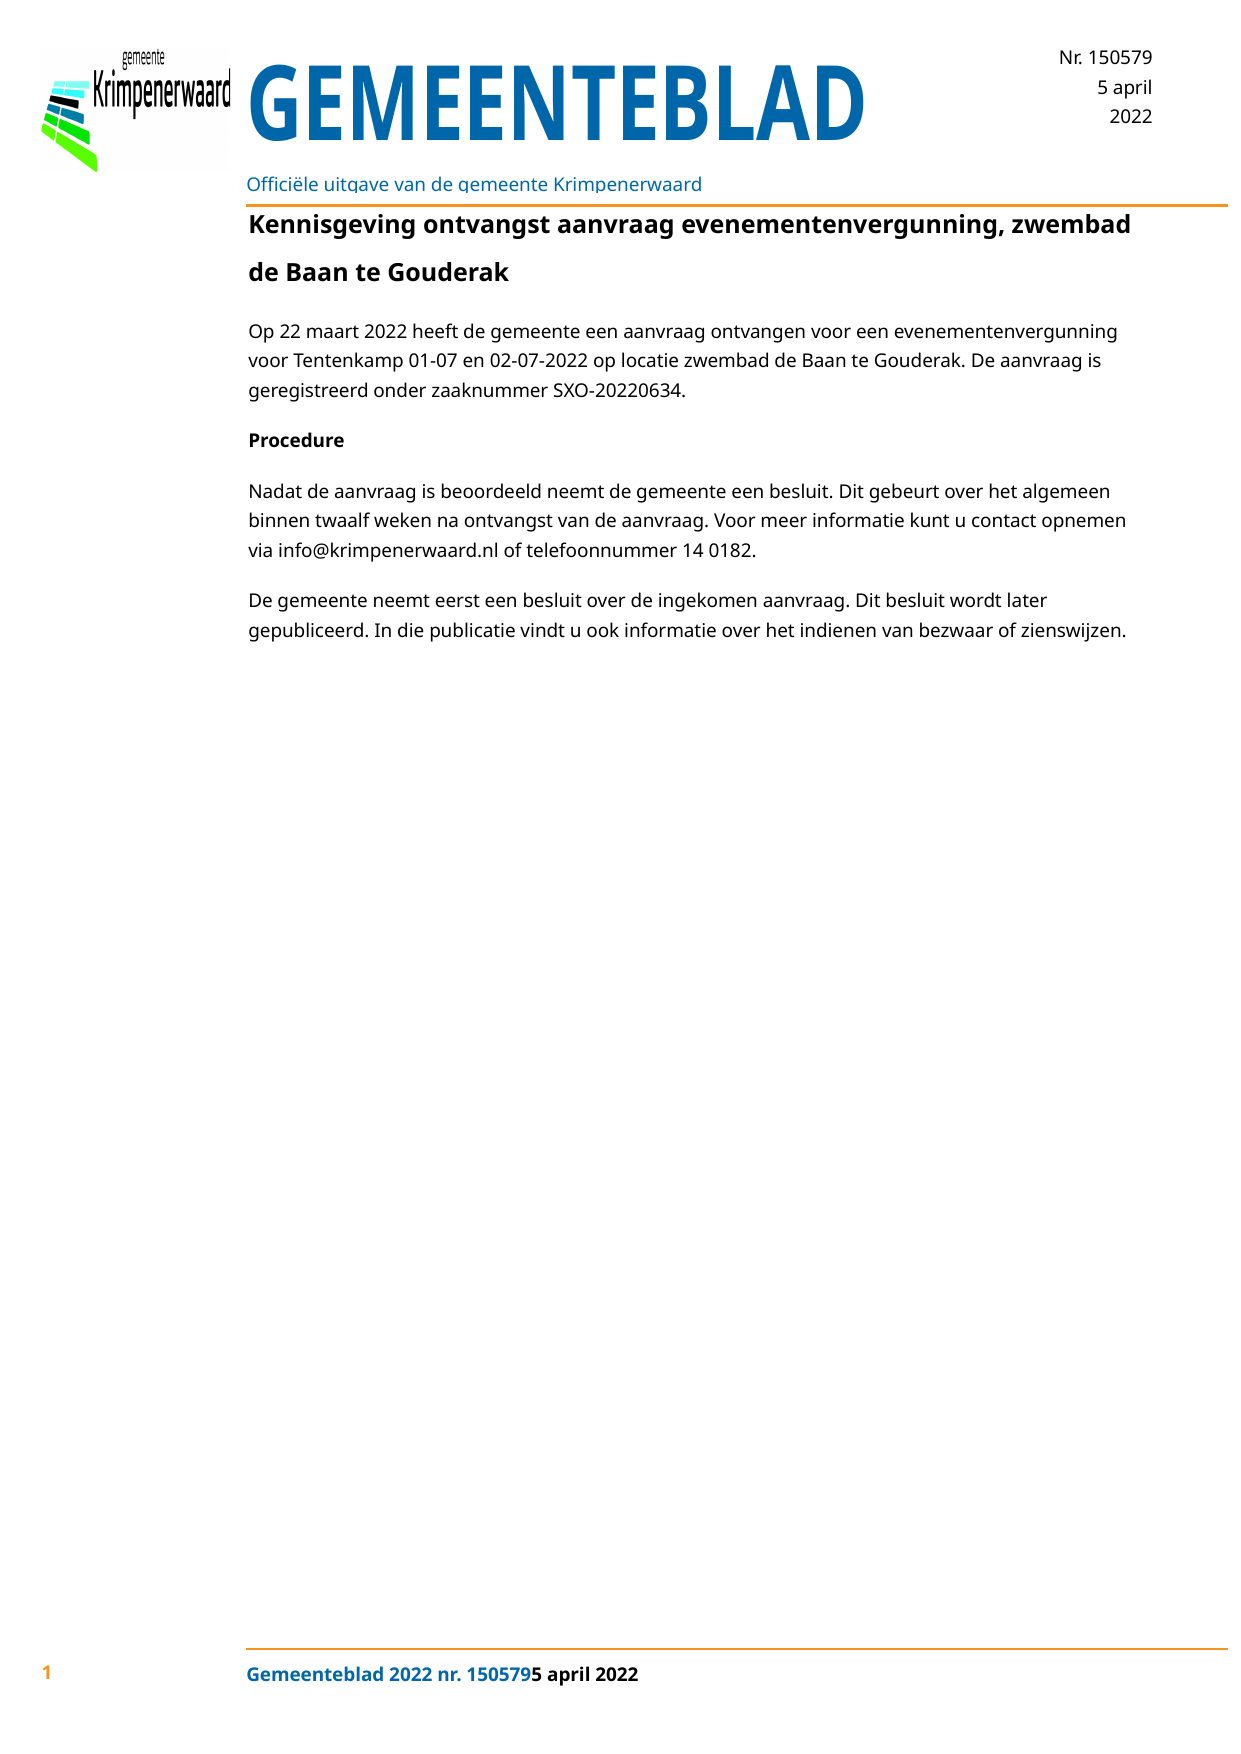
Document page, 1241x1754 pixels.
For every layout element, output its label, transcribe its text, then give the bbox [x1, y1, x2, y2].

text Kennisgeving ontvangst aanvraag evenementenvergunning, zwembad de Baan te Gouderak [248, 207, 1152, 288]
text De gemeente neemt eerst een besluit over de ingekomen aanvraag. Dit besluit wordt later gepubliceerd. In die publicatie vindt u ook informatie over het indienen van bezwaar of zienswijzen. [248, 587, 1152, 643]
text Procedure [248, 427, 1152, 453]
text Op 22 maart 2022 heeft de gemeente een aanvraag ontvangen voor een evenementenvergunning voor Tentenkamp 01-07 en 02-07-2022 op locatie zwembad de Baan te Gouderak. De aanvraag is geregistreerd onder zaaknummer SXO-20220634. [248, 318, 1152, 403]
picture [41, 47, 231, 172]
text Nadat de aanvraag is beoordeeld neemt de gemeente een besluit. Dit gebeurt over het algemeen binnen twaalf weken na ontvangst van de aanvraag. Voor meer informatie kunt u contact opnemen via info@krimpenerwaard.nl of telefoonnummer 14 0182. [248, 478, 1152, 563]
